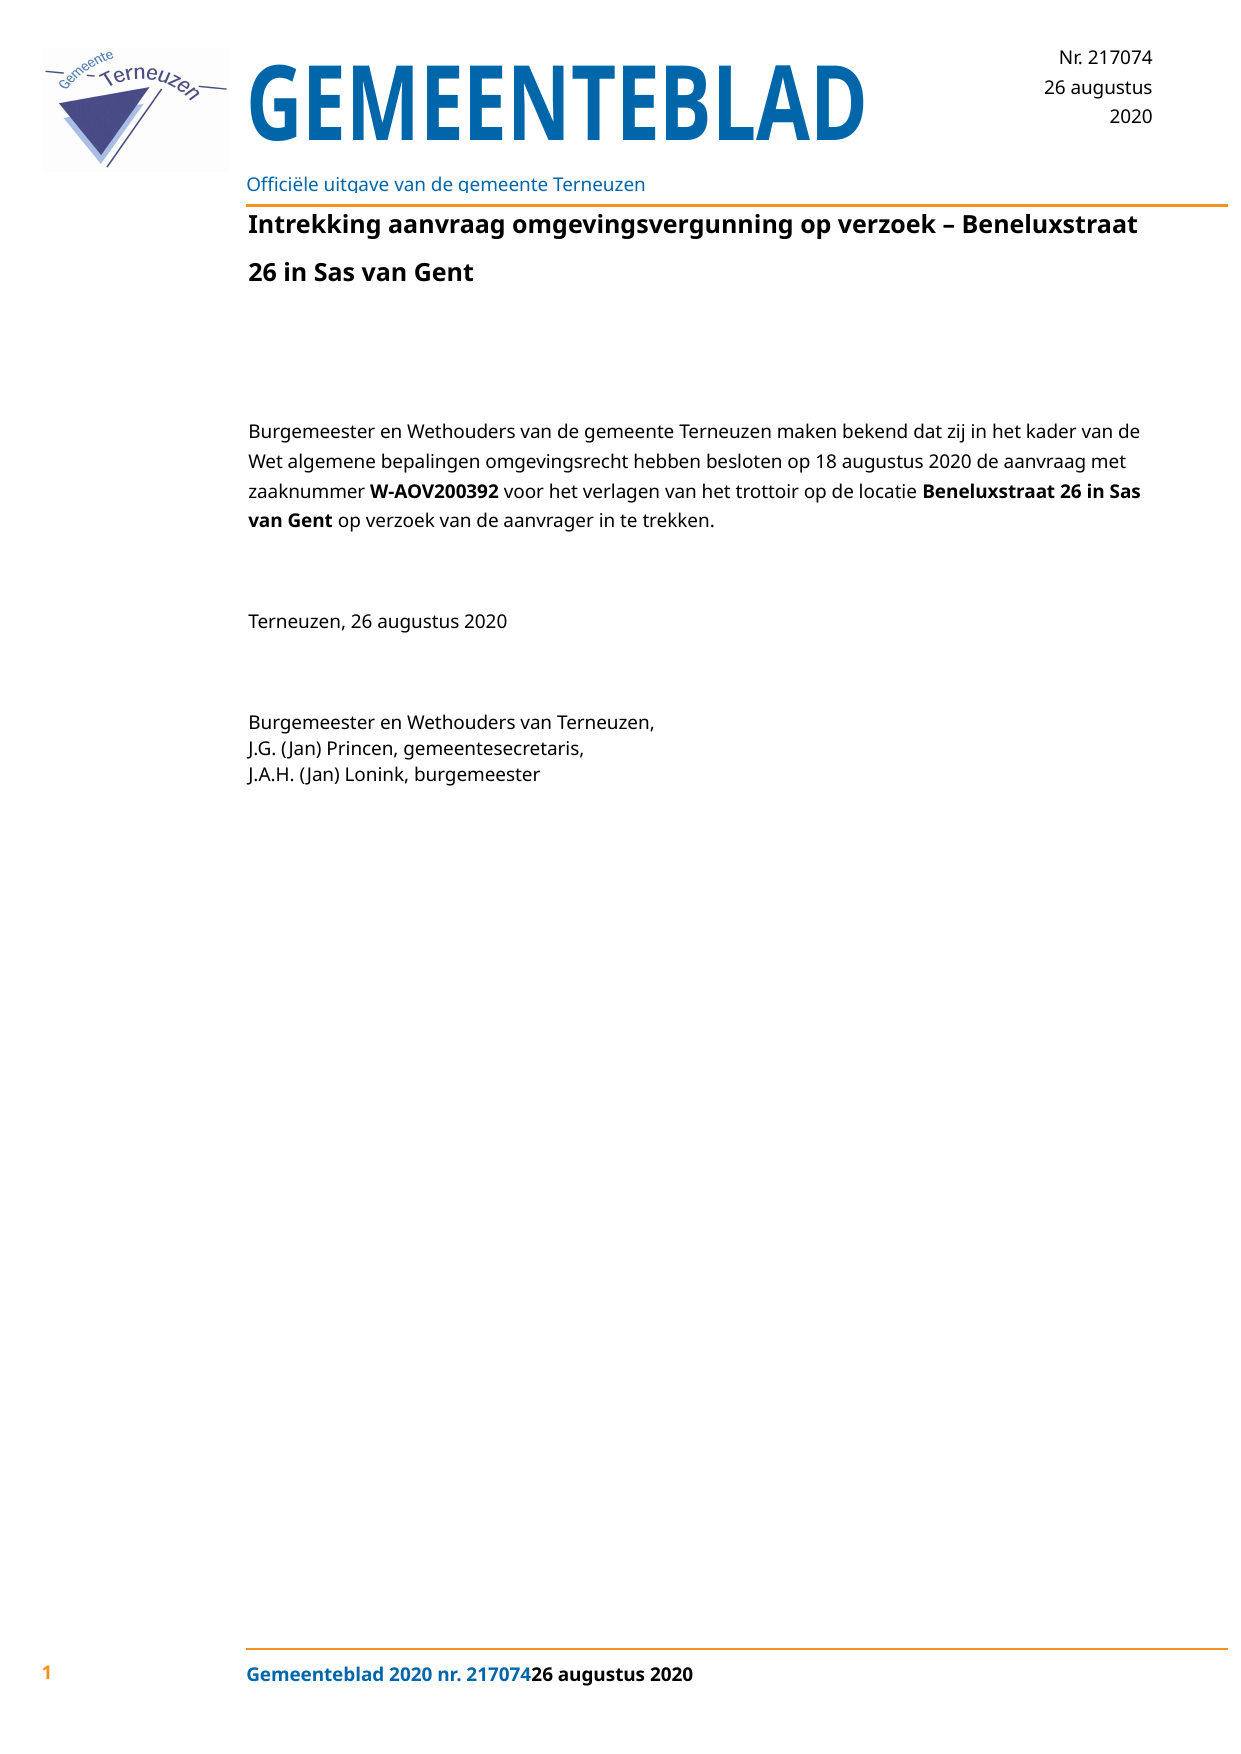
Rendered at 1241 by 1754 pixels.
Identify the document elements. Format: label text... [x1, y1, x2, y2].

table_cell [700, 786, 1152, 812]
picture [41, 47, 231, 172]
table_cell [248, 786, 700, 812]
table_cell [700, 735, 1152, 761]
table_cell J.G. (Jan) Princen, gemeentesecretaris, [248, 735, 700, 761]
text Terneuzen, 26 augustus 2020 [248, 608, 1152, 634]
text Burgemeester en Wethouders van de gemeente Terneuzen maken bekend dat zij in het kader van de Wet algemene bepalingen omgevingsrecht hebben besloten op 18 augustus 2020 de aanvraag met zaaknummer W-AOV200392 voor het verlagen van het trottoir op de locatie Beneluxstraat 26 in Sas van Gent op verzoek van de aanvrager in te trekken. [248, 419, 1152, 533]
table_cell J.A.H. (Jan) Lonink, burgemeester [248, 761, 1152, 786]
table_header Burgemeester en Wethouders van Terneuzen, [248, 709, 1152, 735]
text Intrekking aanvraag omgevingsvergunning op verzoek – Beneluxstraat 26 in Sas van Gent [248, 207, 1152, 288]
